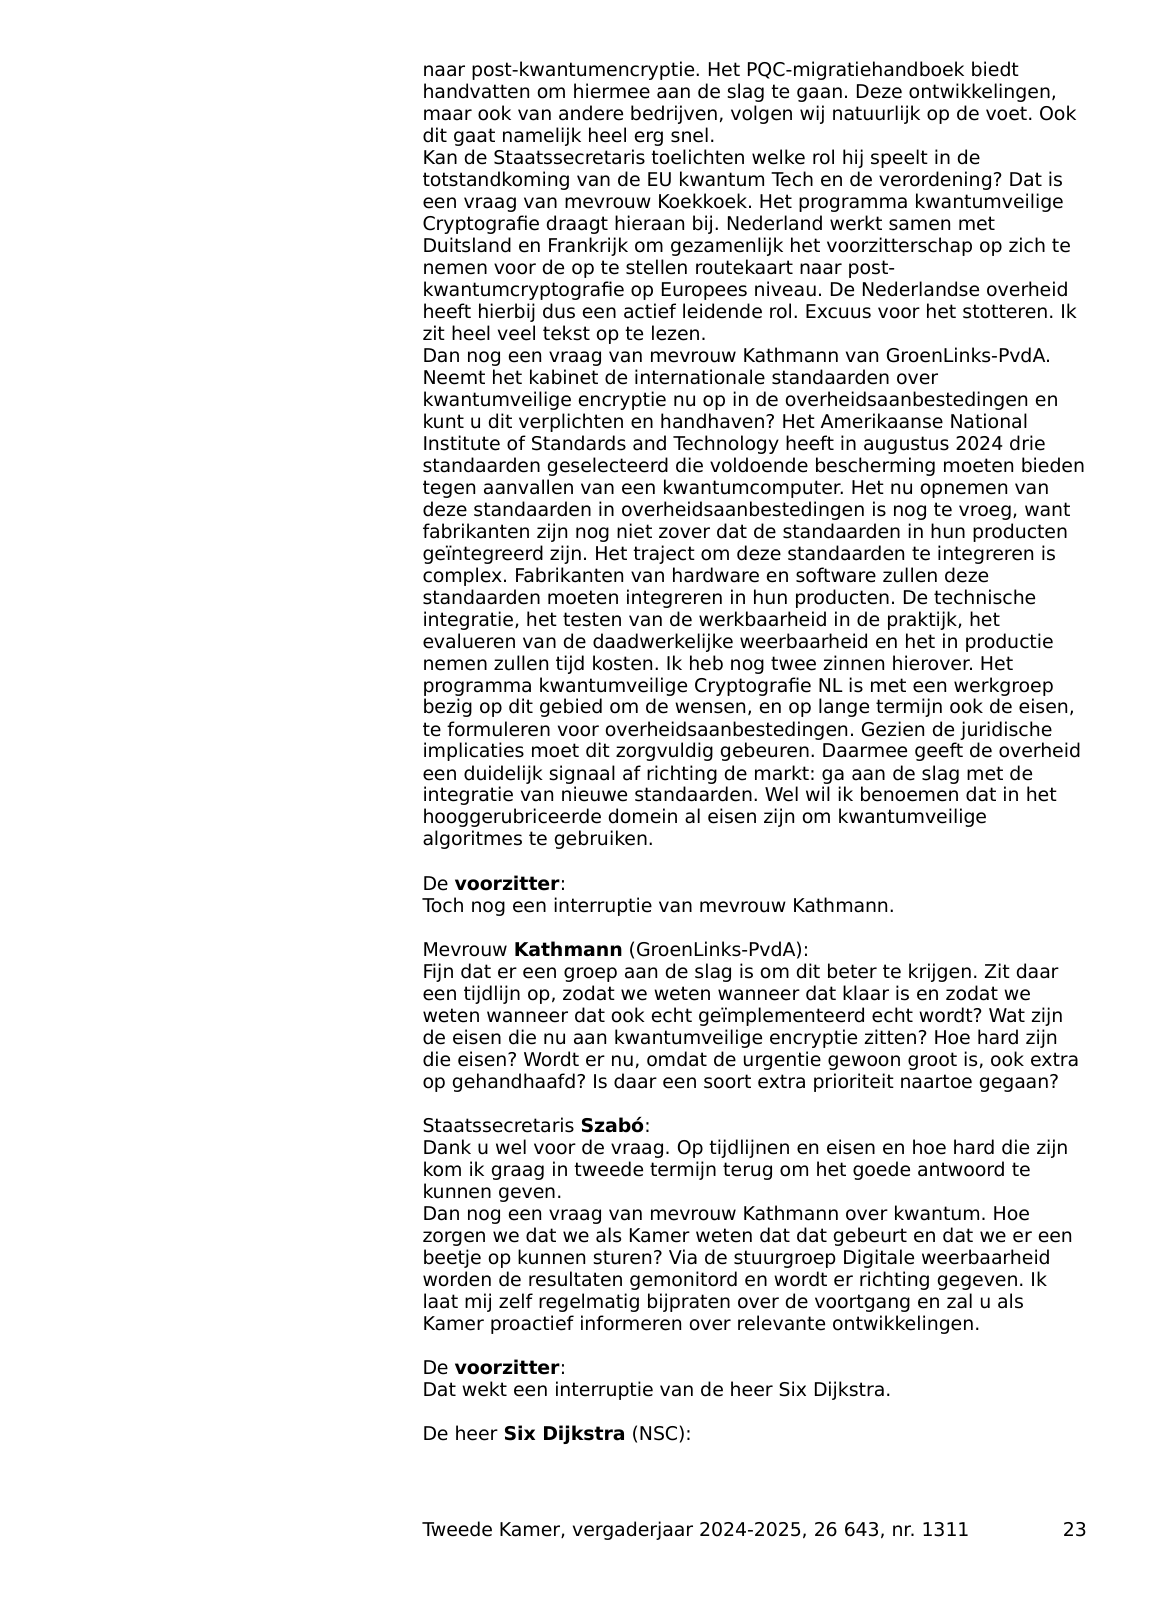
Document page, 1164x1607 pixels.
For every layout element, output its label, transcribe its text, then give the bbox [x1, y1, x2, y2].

text Dan nog een vraag van mevrouw Kathmann over kwantum. Hoe zorgen we dat we als Kamer weten dat dat gebeurt en dat we er een beetje op kunnen sturen? Via de stuurgroep Digitale weerbaarheid worden de resultaten gemonitord en wordt er richting gegeven. Ik laat mij zelf regelmatig bijpraten over de voortgang en zal u als Kamer proactief informeren over relevante ontwikkelingen. [422, 1203, 1087, 1334]
text Mevrouw Kathmann (GroenLinks-PvdA): [422, 939, 1087, 961]
text De heer Six Dijkstra (NSC): [422, 1423, 1087, 1445]
text Kan de Staatssecretaris toelichten welke rol hij speelt in de totstandkoming van de EU kwantum Tech en de verordening? Dat is een vraag van mevrouw Koekkoek. Het programma kwantumveilige Cryptografie draagt hieraan bij. Nederland werkt samen met Duitsland en Frankrijk om gezamenlijk het voorzitterschap op zich te nemen voor de op te stellen routekaart naar post-kwantumcryptografie op Europees niveau. De Nederlandse overheid heeft hierbij dus een actief leidende rol. Excuus voor het stotteren. Ik zit heel veel tekst op te lezen. [422, 147, 1087, 345]
text Fijn dat er een groep aan de slag is om dit beter te krijgen. Zit daar een tijdlijn op, zodat we weten wanneer dat klaar is en zodat we weten wanneer dat ook echt geïmplementeerd echt wordt? Wat zijn de eisen die nu aan kwantumveilige encryptie zitten? Hoe hard zijn die eisen? Wordt er nu, omdat de urgentie gewoon groot is, ook extra op gehandhaafd? Is daar een soort extra prioriteit naartoe gegaan? [422, 961, 1087, 1092]
text De voorzitter: [422, 1357, 1087, 1379]
text Dat wekt een interruptie van de heer Six Dijkstra. [422, 1379, 1087, 1401]
text Dank u wel voor de vraag. Op tijdlijnen en eisen en hoe hard die zijn kom ik graag in tweede termijn terug om het goede antwoord te kunnen geven. [422, 1137, 1087, 1203]
text De voorzitter: [422, 872, 1087, 894]
text Staatssecretaris Szabó: [422, 1115, 1087, 1137]
text Dan nog een vraag van mevrouw Kathmann van GroenLinks-PvdA. Neemt het kabinet de internationale standaarden over kwantumveilige encryptie nu op in de overheidsaanbestedingen en kunt u dit verplichten en handhaven? Het Amerikaanse National Institute of Standards and Technology heeft in augustus 2024 drie standaarden geselecteerd die voldoende bescherming moeten bieden tegen aanvallen van een kwantumcomputer. Het nu opnemen van deze standaarden in overheidsaanbestedingen is nog te vroeg, want fabrikanten zijn nog niet zover dat de standaarden in hun producten geïntegreerd zijn. Het traject om deze standaarden te integreren is complex. Fabrikanten van hardware en software zullen deze standaarden moeten integreren in hun producten. De technische integratie, het testen van de werkbaarheid in de praktijk, het evalueren van de daadwerkelijke weerbaarheid en het in productie nemen zullen tijd kosten. Ik heb nog twee zinnen hierover. Het programma kwantumveilige Cryptografie NL is met een werkgroep bezig op dit gebied om de wensen, en op lange termijn ook de eisen, te formuleren voor overheidsaanbestedingen. Gezien de juridische implicaties moet dit zorgvuldig gebeuren. Daarmee geeft de overheid een duidelijk signaal af richting de markt: ga aan de slag met de integratie van nieuwe standaarden. Wel wil ik benoemen dat in het hooggerubriceerde domein al eisen zijn om kwantumveilige algoritmes te gebruiken. [422, 345, 1087, 850]
text Toch nog een interruptie van mevrouw Kathmann. [422, 894, 1087, 916]
text naar post-kwantumencryptie. Het PQC-migratiehandboek biedt handvatten om hiermee aan de slag te gaan. Deze ontwikkelingen, maar ook van andere bedrijven, volgen wij natuurlijk op de voet. Ook dit gaat namelijk heel erg snel. [422, 59, 1087, 147]
